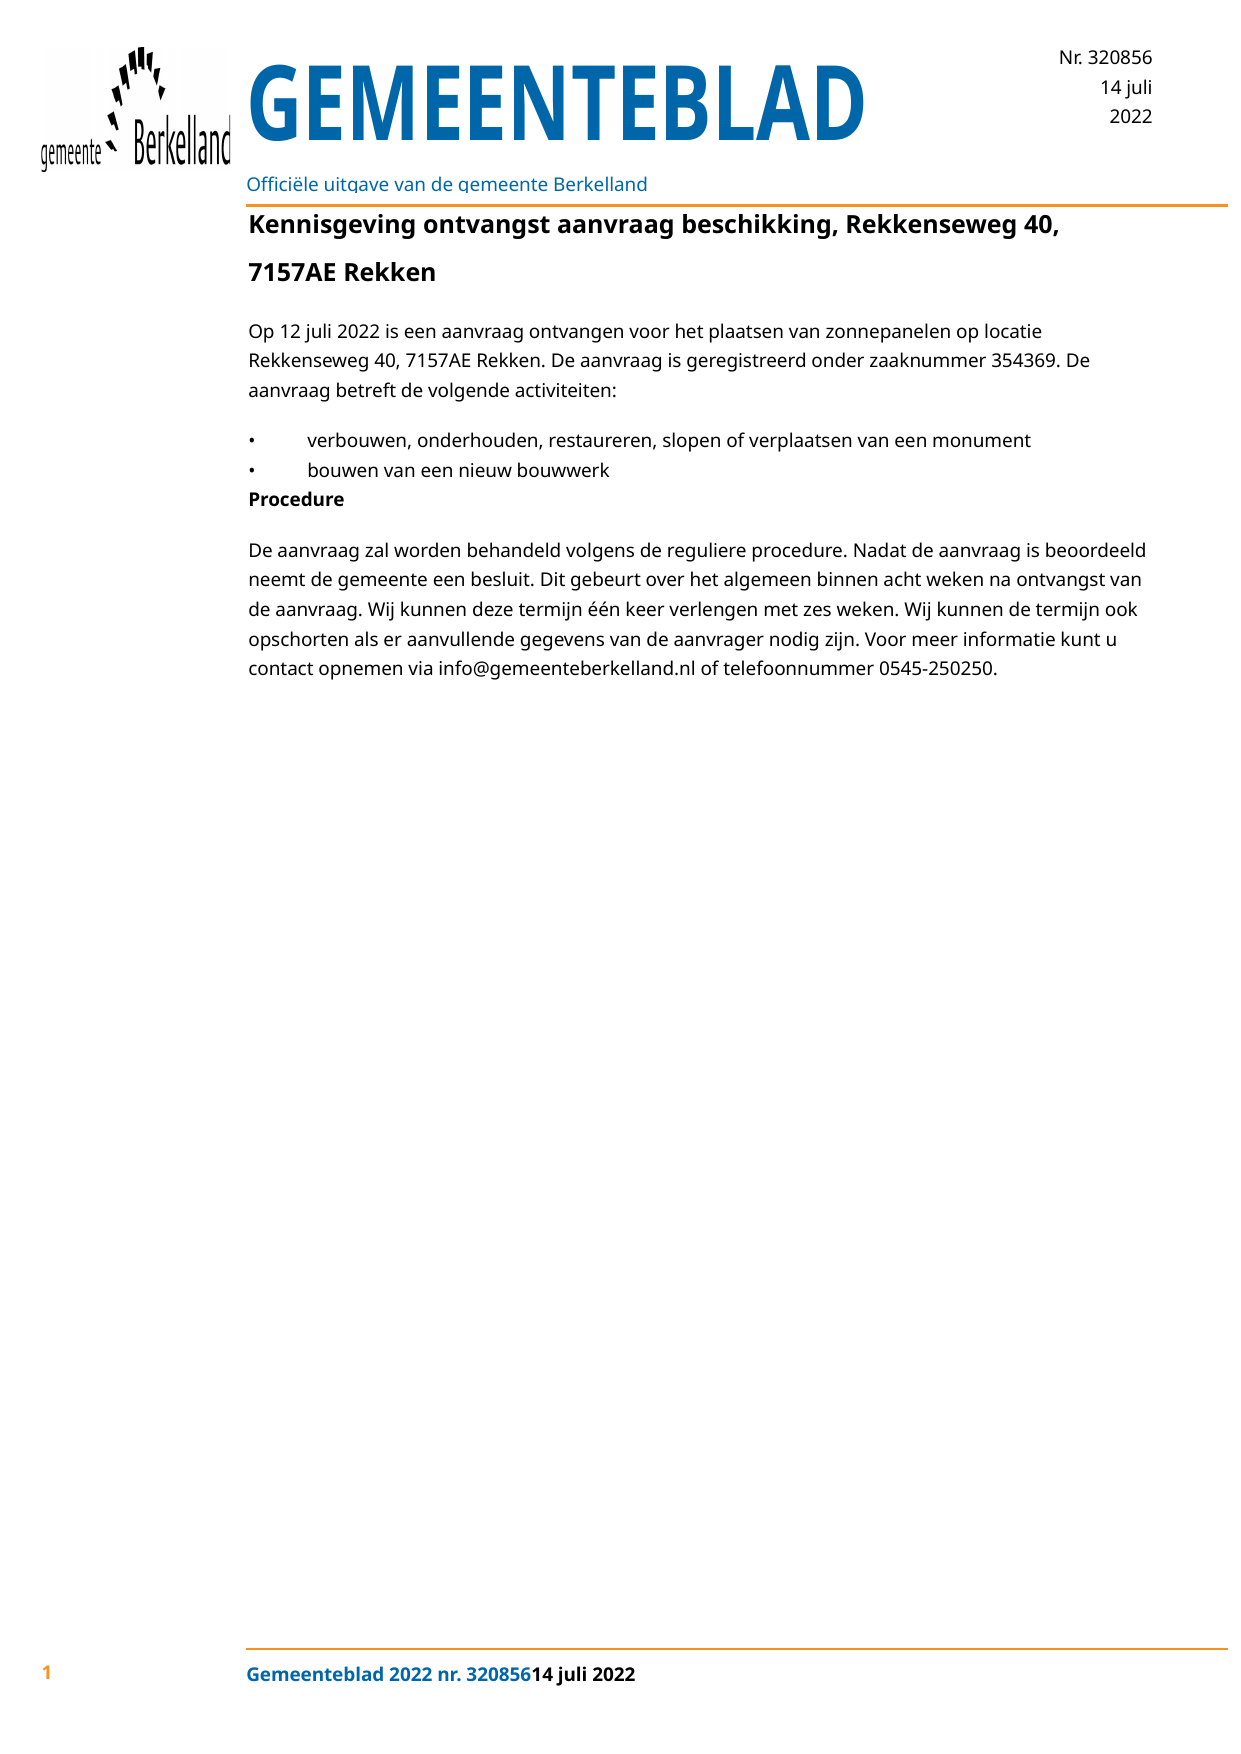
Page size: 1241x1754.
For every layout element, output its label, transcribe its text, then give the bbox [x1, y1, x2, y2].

text Procedure [248, 487, 1152, 512]
text Op 12 juli 2022 is een aanvraag ontvangen voor het plaatsen van zonnepanelen op locatie Rekkenseweg 40, 7157AE Rekken. De aanvraag is geregistreerd onder zaaknummer 354369. De aanvraag betreft de volgende activiteiten: [248, 318, 1152, 403]
list verbouwen, onderhouden, restaureren, slopen of verplaatsen van een monument [248, 427, 1152, 453]
text Kennisgeving ontvangst aanvraag beschikking, Rekkenseweg 40, 7157AE Rekken [248, 207, 1152, 288]
list bouwen van een nieuw bouwwerk [248, 457, 1152, 483]
text De aanvraag zal worden behandeld volgens de reguliere procedure. Nadat de aanvraag is beoordeeld neemt de gemeente een besluit. Dit gebeurt over het algemeen binnen acht weken na ontvangst van de aanvraag. Wij kunnen deze termijn één keer verlengen met zes weken. Wij kunnen de termijn ook opschorten als er aanvullende gegevens van de aanvrager nodig zijn. Voor meer informatie kunt u contact opnemen via info@gemeenteberkelland.nl of telefoonnummer 0545-250250. [248, 537, 1152, 681]
picture [41, 47, 231, 172]
